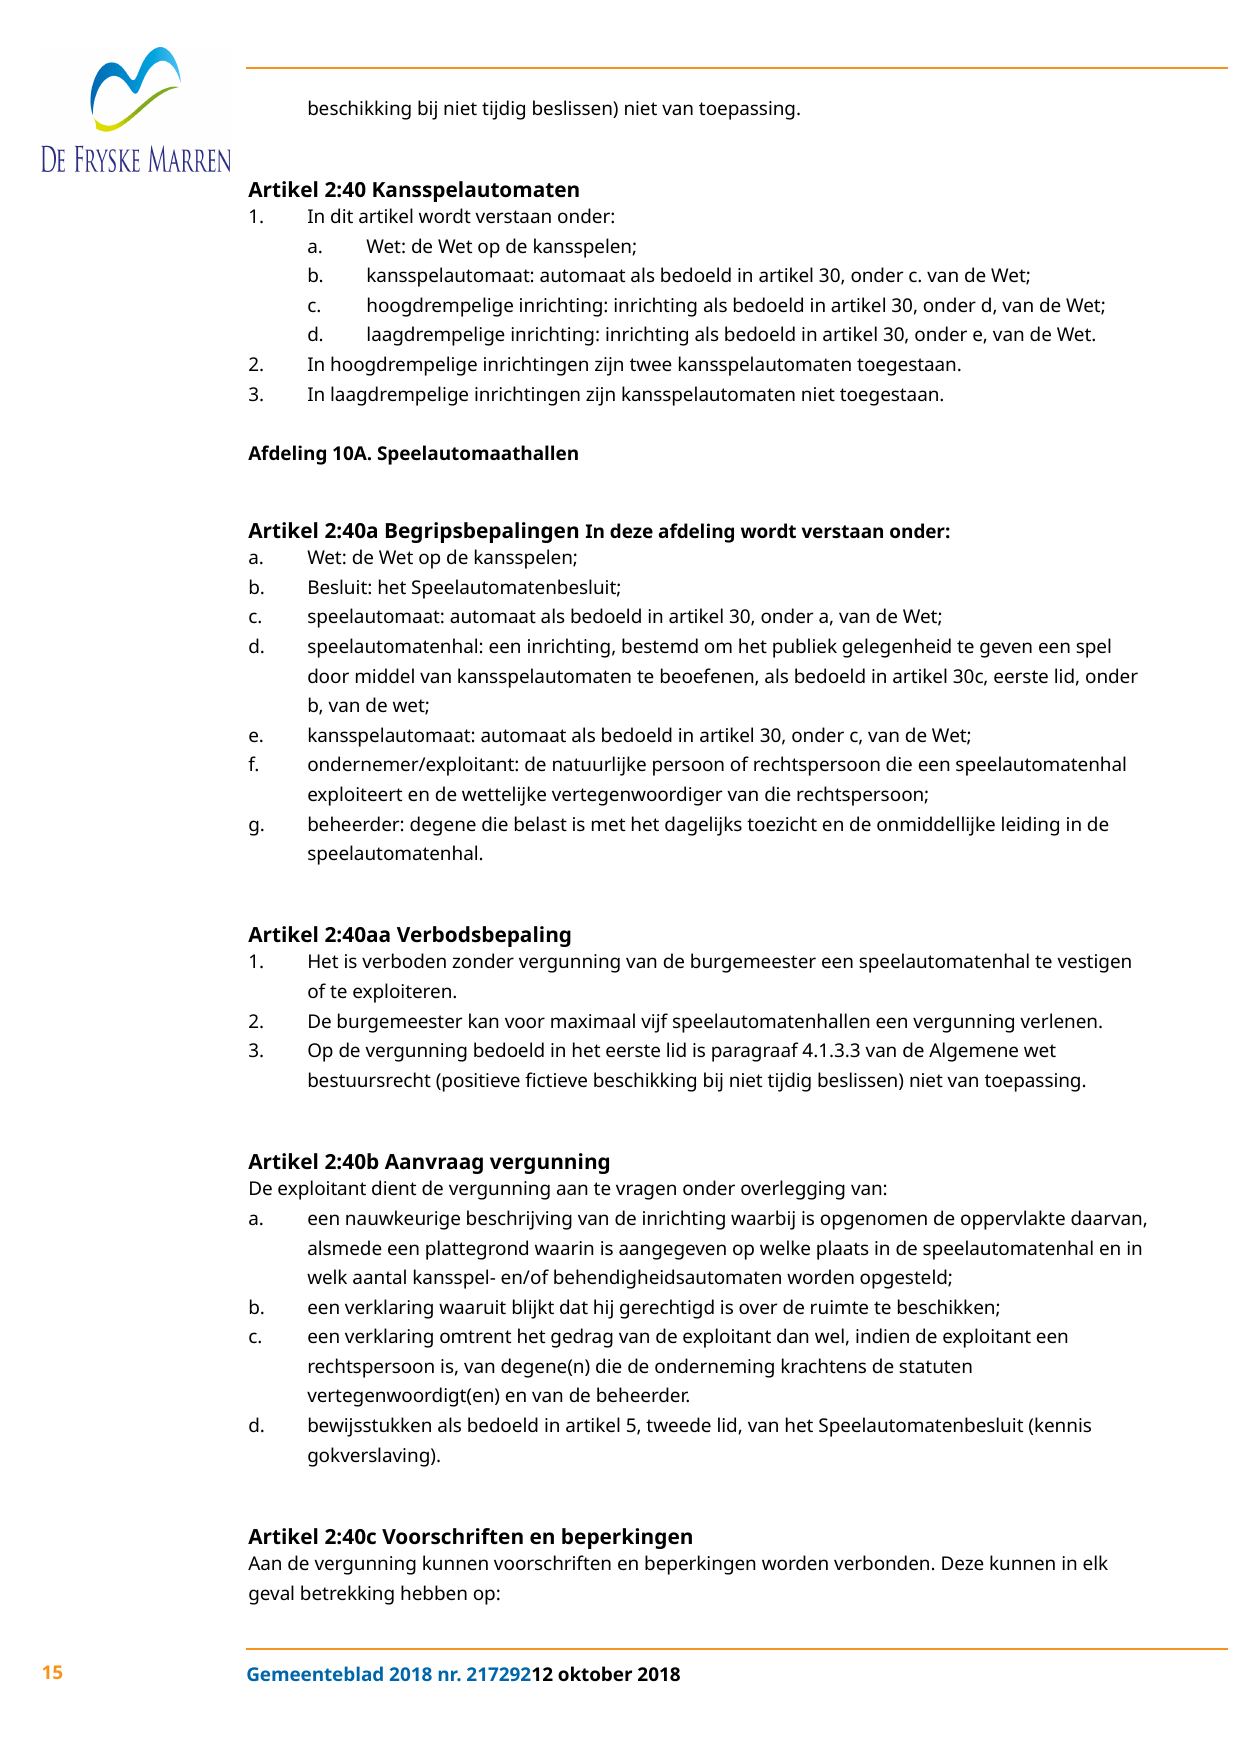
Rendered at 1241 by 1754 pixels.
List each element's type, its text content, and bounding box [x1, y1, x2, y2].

list Besluit: het Speelautomatenbesluit; [248, 574, 1152, 600]
list In hoogdrempelige inrichtingen zijn twee kansspelautomaten toegestaan. [248, 351, 1152, 377]
list De burgemeester kan voor maximaal vijf speelautomatenhallen een vergunning verlenen. [248, 1008, 1152, 1034]
list Wet: de Wet op de kansspelen; [307, 233, 1152, 258]
list In laagdrempelige inrichtingen zijn kansspelautomaten niet toegestaan. [248, 381, 1152, 406]
list hoogdrempelige inrichting: inrichting als bedoeld in artikel 30, onder d, van de Wet; [307, 292, 1152, 318]
text Aan de vergunning kunnen voorschriften en beperkingen worden verbonden. Deze kunnen in elk geval betrekking hebben op: [248, 1550, 1152, 1606]
text Afdeling 10A. Speelautomaathallen [248, 440, 1152, 466]
list ondernemer/exploitant: de natuurlijke persoon of rechtspersoon die een speelautomatenhal exploiteert en de wettelijke vertegenwoordiger van die rechtspersoon; [248, 752, 1152, 807]
list speelautomaat: automaat als bedoeld in artikel 30, onder a, van de Wet; [248, 604, 1152, 629]
list In dit artikel wordt verstaan onder: [248, 203, 1152, 229]
text Artikel 2:40c Voorschriften en beperkingen [248, 1522, 1152, 1550]
list Het is verboden zonder vergunning van de burgemeester een speelautomatenhal te vestigen of te exploiteren. [248, 949, 1152, 1004]
text Artikel 2:40a Begripsbepalingen In deze afdeling wordt verstaan onder: [248, 516, 1152, 544]
list een verklaring omtrent het gedrag van de exploitant dan wel, indien de exploitant een rechtspersoon is, van degene(n) die de onderneming krachtens de statuten vertegenwoordigt(en) en van de beheerder. [248, 1323, 1152, 1408]
list een nauwkeurige beschrijving van de inrichting waarbij is opgenomen de oppervlakte daarvan, alsmede een plattegrond waarin is aangegeven op welke plaats in de speelautomatenhal en in welk aantal kansspel- en/of behendigheidsautomaten worden opgesteld; [248, 1205, 1152, 1290]
text Artikel 2:40 Kansspelautomaten [248, 175, 1152, 203]
text Artikel 2:40aa Verbodsbepaling [248, 920, 1152, 949]
list een verklaring waaruit blijkt dat hij gerechtigd is over de ruimte te beschikken; [248, 1294, 1152, 1319]
list kansspelautomaat: automaat als bedoeld in artikel 30, onder c, van de Wet; [248, 722, 1152, 748]
list Op de vergunning bedoeld in het eerste lid is paragraaf 4.1.3.3 van de Algemene wet bestuursrecht (positieve fictieve beschikking bij niet tijdig beslissen) niet van toepassing. [248, 1037, 1152, 1093]
picture [41, 47, 231, 172]
list laagdrempelige inrichting: inrichting als bedoeld in artikel 30, onder e, van de Wet. [307, 322, 1152, 347]
list speelautomatenhal: een inrichting, bestemd om het publiek gelegenheid te geven een spel door middel van kansspelautomaten te beoefenen, als bedoeld in artikel 30c, eerste lid, onder b, van de wet; [248, 633, 1152, 718]
list beheerder: degene die belast is met het dagelijks toezicht en de onmiddellijke leiding in de speelautomatenhal. [248, 811, 1152, 866]
list Wet: de Wet op de kansspelen; [248, 544, 1152, 570]
text De exploitant dient de vergunning aan te vragen onder overlegging van: [248, 1176, 1152, 1201]
list beschikking bij niet tijdig beslissen) niet van toepassing. [248, 95, 1152, 121]
list bewijsstukken als bedoeld in artikel 5, tweede lid, van het Speelautomatenbesluit (kennis gokverslaving). [248, 1412, 1152, 1467]
list kansspelautomaat: automaat als bedoeld in artikel 30, onder c. van de Wet; [307, 262, 1152, 288]
text Artikel 2:40b Aanvraag vergunning [248, 1147, 1152, 1176]
